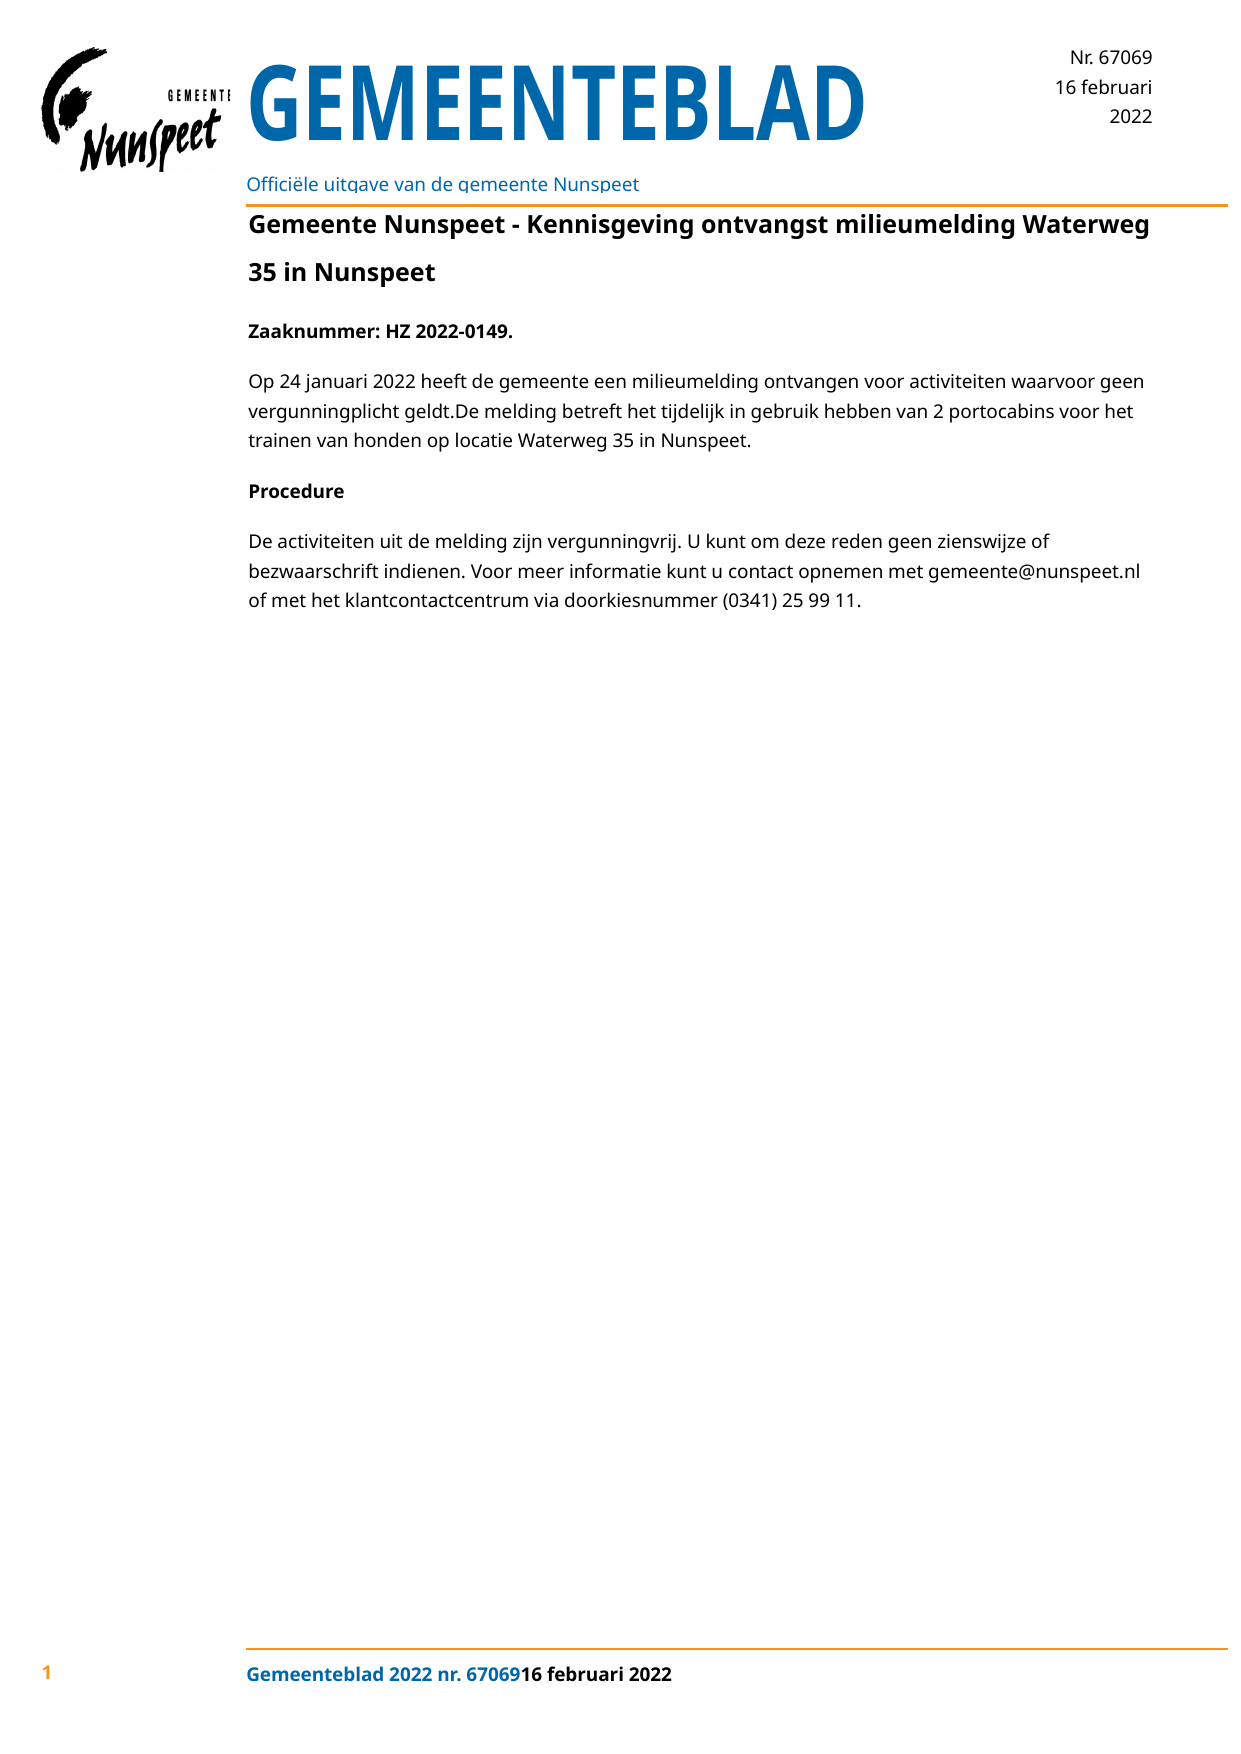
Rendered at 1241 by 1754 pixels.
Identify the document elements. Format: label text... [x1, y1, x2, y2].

text Op 24 januari 2022 heeft de gemeente een milieumelding ontvangen voor activiteiten waarvoor geen vergunningplicht geldt.De melding betreft het tijdelijk in gebruik hebben van 2 portocabins voor het trainen van honden op locatie Waterweg 35 in Nunspeet. [248, 368, 1152, 453]
text Zaaknummer: HZ 2022-0149. [248, 318, 1152, 344]
text Procedure [248, 478, 1152, 504]
text Gemeente Nunspeet - Kennisgeving ontvangst milieumelding Waterweg 35 in Nunspeet [248, 207, 1152, 288]
text De activiteiten uit de melding zijn vergunningvrij. U kunt om deze reden geen zienswijze of bezwaarschrift indienen. Voor meer informatie kunt u contact opnemen met gemeente@nunspeet.nl of met het klantcontactcentrum via doorkiesnummer (0341) 25 99 11. [248, 528, 1152, 613]
picture [41, 47, 231, 172]
